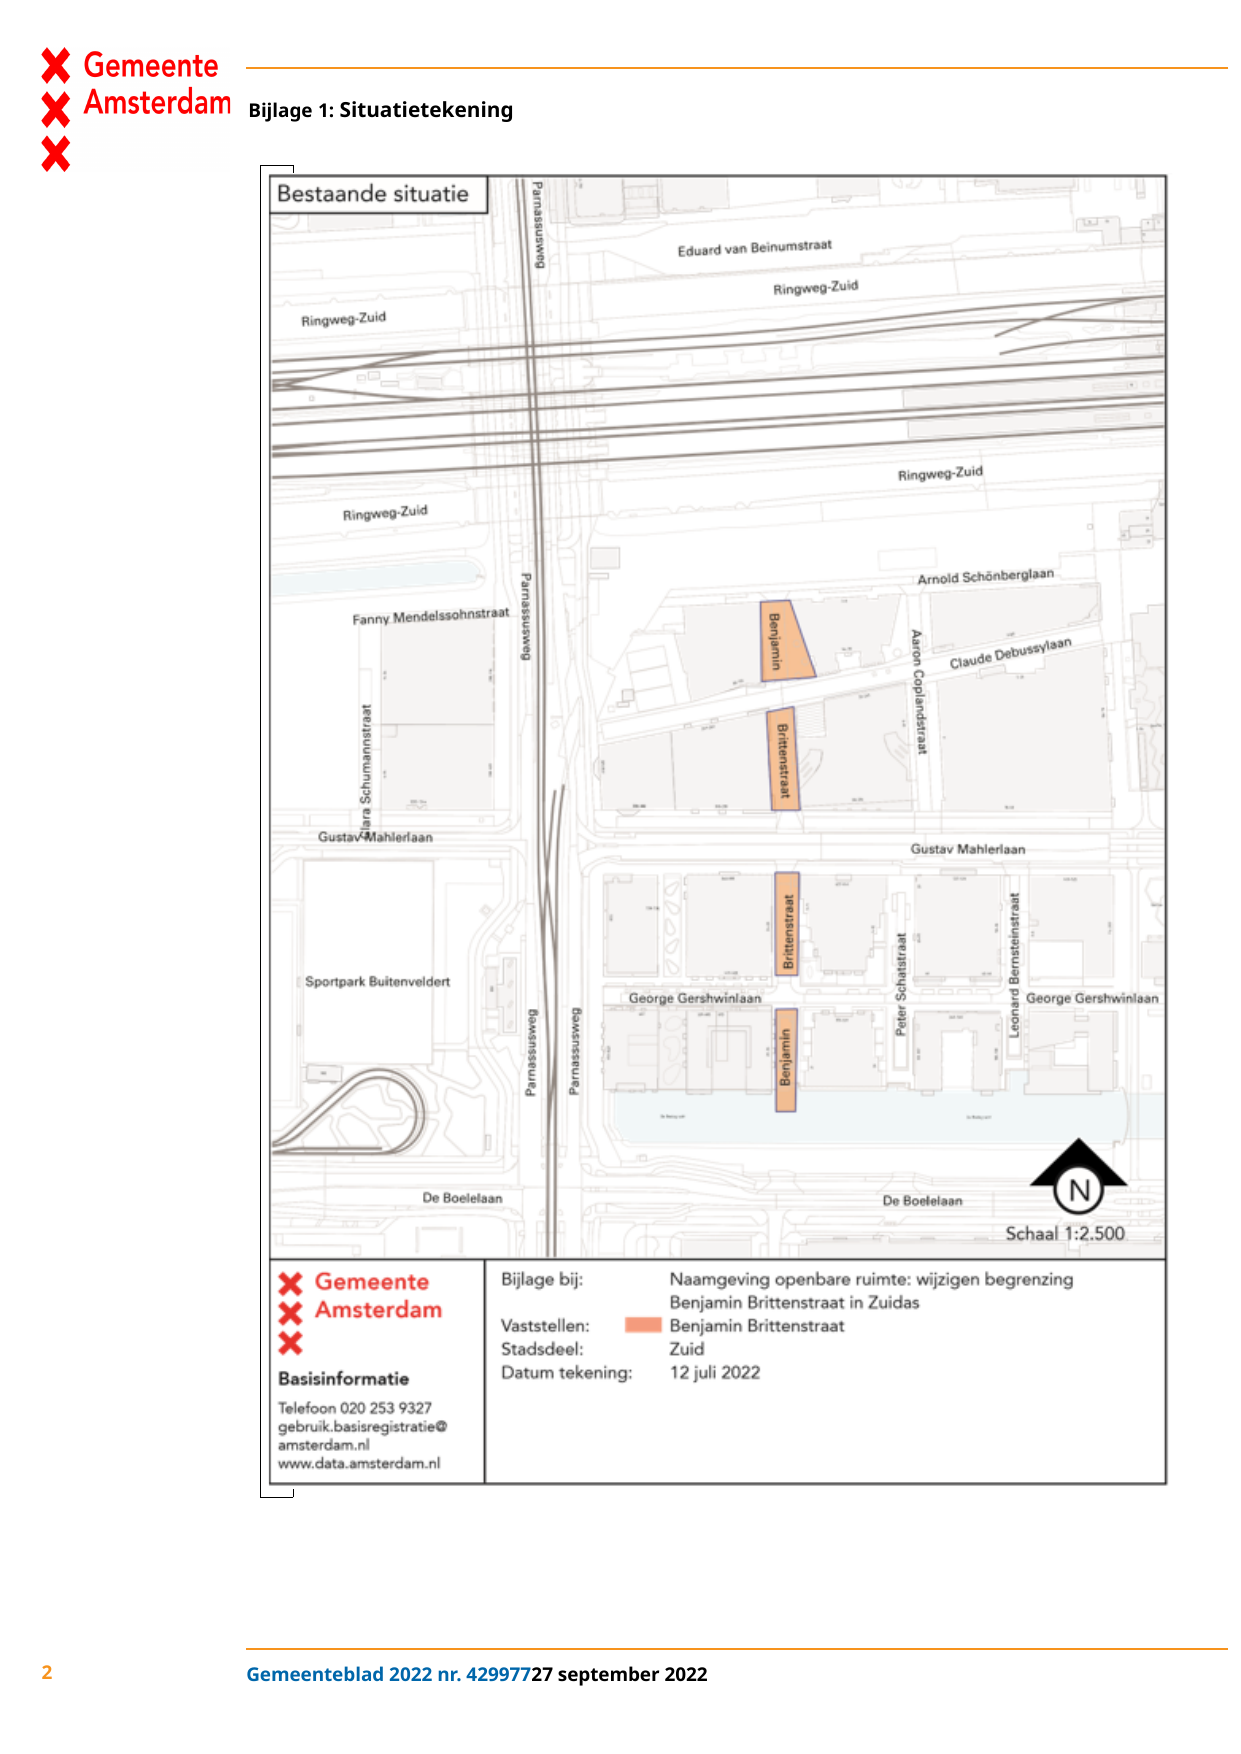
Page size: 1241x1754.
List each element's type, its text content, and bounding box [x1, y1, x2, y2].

text Bijlage 1: Situatietekening [248, 95, 1152, 123]
picture [268, 173, 1173, 1489]
picture [41, 47, 231, 172]
